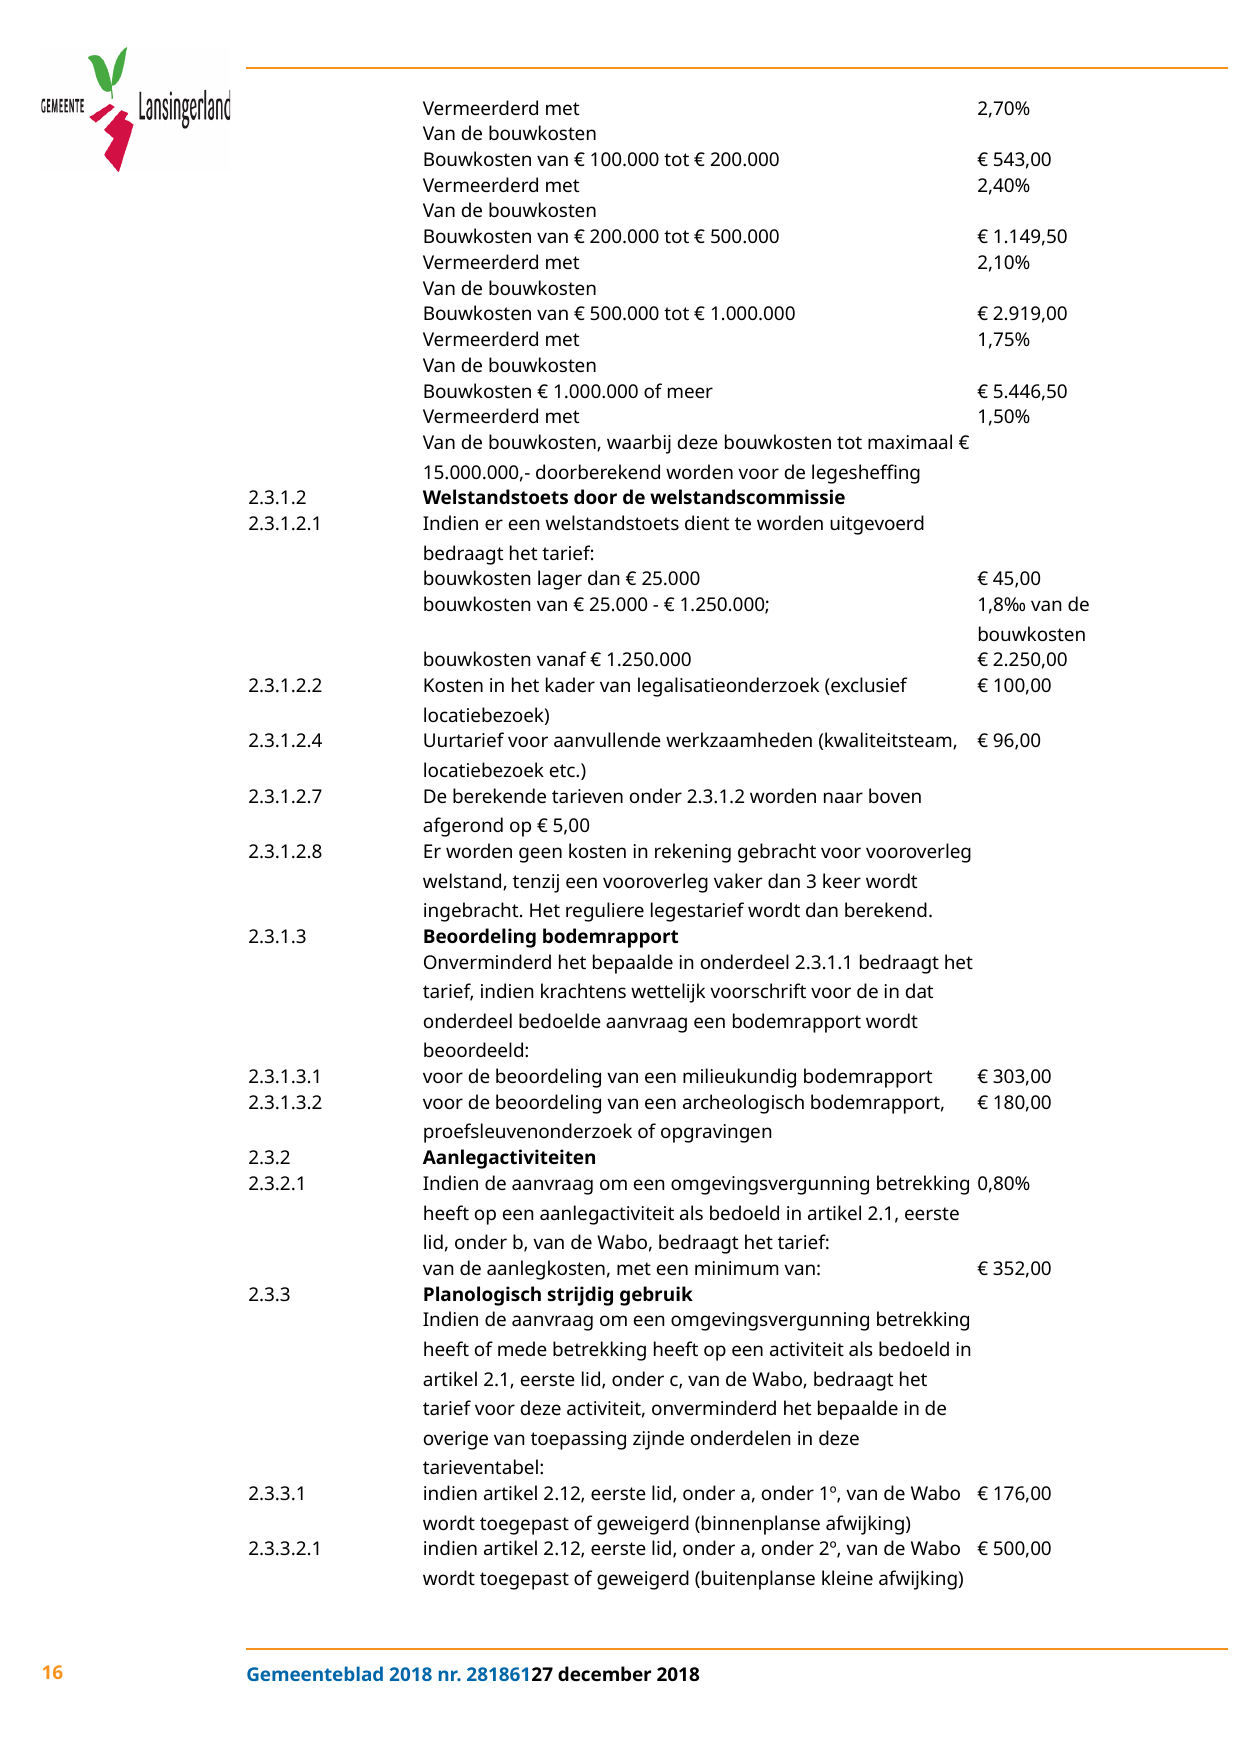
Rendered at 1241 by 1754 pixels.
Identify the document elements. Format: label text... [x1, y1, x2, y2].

table_cell 2.3.2.1 [248, 1170, 423, 1255]
table_cell Bouwkosten van € 500.000 tot € 1.000.000 [423, 301, 977, 326]
table_cell [248, 429, 423, 484]
table_cell Van de bouwkosten, waarbij deze bouwkosten tot maximaal € 15.000.000,- doorberekend worden voor de legesheffing [423, 429, 977, 484]
table_cell Van de bouwkosten [423, 275, 977, 301]
table_cell 2.3.1.2 [248, 485, 423, 510]
table_cell [248, 275, 423, 301]
table_cell [248, 224, 423, 249]
table_cell [248, 378, 423, 403]
table_cell [248, 95, 423, 121]
table_cell van de aanlegkosten, met een minimum van: [423, 1255, 977, 1281]
table_cell [248, 146, 423, 172]
table_cell Vermeerderd met [423, 326, 977, 352]
table_cell [248, 566, 423, 591]
table_cell Beoordeling bodemrapport [423, 923, 977, 949]
table_cell [248, 949, 423, 1063]
table_cell voor de beoordeling van een archeologisch bodemrapport, proefsleuvenonderzoek of opgravingen [423, 1089, 977, 1144]
table_cell 2.3.2 [248, 1145, 423, 1170]
table_cell [977, 198, 1152, 223]
table_cell [248, 198, 423, 223]
table_cell 2,10% [977, 249, 1152, 275]
table_cell [977, 1145, 1152, 1170]
table_cell 1,8‰ van de bouwkosten [977, 591, 1152, 647]
table_cell 1,50% [977, 404, 1152, 429]
table_cell [248, 352, 423, 378]
table_cell [248, 404, 423, 429]
table_cell [977, 275, 1152, 301]
table_cell 2.3.1.3 [248, 923, 423, 949]
table_cell € 45,00 [977, 566, 1152, 591]
table_cell 2.3.3.1 [248, 1480, 423, 1536]
table_cell € 176,00 [977, 1480, 1152, 1536]
table_cell [248, 326, 423, 352]
table_cell indien artikel 2.12, eerste lid, onder a, onder 1º, van de Wabo wordt toegepast of geweigerd (binnenplanse afwijking) [423, 1480, 977, 1536]
table_cell [248, 647, 423, 672]
table_cell indien artikel 2.12, eerste lid, onder a, onder 2º, van de Wabo wordt toegepast of geweigerd (buitenplanse kleine afwijking) [423, 1536, 977, 1591]
table_cell Indien de aanvraag om een omgevingsvergunning betrekking heeft of mede betrekking heeft op een activiteit als bedoeld in artikel 2.1, eerste lid, onder c, van de Wabo, bedraagt het tarief voor deze activiteit, onverminderd het bepaalde in de overige van toepassing zijnde onderdelen in deze tarieventabel: [423, 1307, 977, 1480]
table_cell bouwkosten vanaf € 1.250.000 [423, 647, 977, 672]
table_cell [977, 485, 1152, 510]
table_cell € 100,00 [977, 673, 1152, 728]
table_cell [977, 352, 1152, 378]
table_cell Indien er een welstandstoets dient te worden uitgevoerd bedraagt het tarief: [423, 510, 977, 566]
table_cell [248, 1307, 423, 1480]
table_cell Vermeerderd met [423, 404, 977, 429]
table_cell [977, 949, 1152, 1063]
table_cell bouwkosten lager dan € 25.000 [423, 566, 977, 591]
table_cell Bouwkosten van € 100.000 tot € 200.000 [423, 146, 977, 172]
picture [41, 47, 231, 172]
table_cell € 2.250,00 [977, 647, 1152, 672]
table_cell € 543,00 [977, 146, 1152, 172]
table_cell 2.3.1.2.1 [248, 510, 423, 566]
table_cell Onverminderd het bepaalde in onderdeel 2.3.1.1 bedraagt het tarief, indien krachtens wettelijk voorschrift voor de in dat onderdeel bedoelde aanvraag een bodemrapport wordt beoordeeld: [423, 949, 977, 1063]
table_cell [977, 429, 1152, 484]
table_cell € 180,00 [977, 1089, 1152, 1144]
table_cell 2.3.1.2.7 [248, 783, 423, 838]
table_cell [248, 591, 423, 647]
table_cell Welstandstoets door de welstandscommissie [423, 485, 977, 510]
table_cell Er worden geen kosten in rekening gebracht voor vooroverleg welstand, tenzij een vooroverleg vaker dan 3 keer wordt ingebracht. Het reguliere legestarief wordt dan berekend. [423, 838, 977, 923]
table_cell 2.3.3.2.1 [248, 1536, 423, 1591]
table_cell Kosten in het kader van legalisatieonderzoek (exclusief locatiebezoek) [423, 673, 977, 728]
table_cell 0,80% [977, 1170, 1152, 1255]
table_cell 2.3.1.2.4 [248, 728, 423, 783]
table_cell € 5.446,50 [977, 378, 1152, 403]
table_cell Bouwkosten € 1.000.000 of meer [423, 378, 977, 403]
table_cell Van de bouwkosten [423, 121, 977, 146]
table_cell [977, 838, 1152, 923]
table_cell Van de bouwkosten [423, 198, 977, 223]
table_cell 2.3.1.2.8 [248, 838, 423, 923]
table_cell 1,75% [977, 326, 1152, 352]
table_cell Aanlegactiviteiten [423, 1145, 977, 1170]
table_cell 2.3.1.3.1 [248, 1064, 423, 1089]
table_cell De berekende tarieven onder 2.3.1.2 worden naar boven afgerond op € 5,00 [423, 783, 977, 838]
table_cell [977, 923, 1152, 949]
table_cell 2,40% [977, 172, 1152, 198]
table_cell 2,70% [977, 95, 1152, 121]
table_cell Van de bouwkosten [423, 352, 977, 378]
table_cell 2.3.1.3.2 [248, 1089, 423, 1144]
table_cell Vermeerderd met [423, 95, 977, 121]
table_cell € 352,00 [977, 1255, 1152, 1281]
table_cell [977, 1307, 1152, 1480]
table_cell [248, 301, 423, 326]
table_cell € 500,00 [977, 1536, 1152, 1591]
table_cell [977, 1281, 1152, 1307]
table_cell [977, 783, 1152, 838]
table_cell 2.3.1.2.2 [248, 673, 423, 728]
table_cell [248, 121, 423, 146]
table_cell Bouwkosten van € 200.000 tot € 500.000 [423, 224, 977, 249]
table_cell [248, 249, 423, 275]
table_cell 2.3.3 [248, 1281, 423, 1307]
table_cell Vermeerderd met [423, 172, 977, 198]
table_cell [977, 510, 1152, 566]
table_cell Planologisch strijdig gebruik [423, 1281, 977, 1307]
table_cell voor de beoordeling van een milieukundig bodemrapport [423, 1064, 977, 1089]
table_cell Indien de aanvraag om een omgevingsvergunning betrekking heeft op een aanlegactiviteit als bedoeld in artikel 2.1, eerste lid, onder b, van de Wabo, bedraagt het tarief: [423, 1170, 977, 1255]
table_cell bouwkosten van € 25.000 - € 1.250.000; [423, 591, 977, 647]
table_cell [248, 172, 423, 198]
table_cell € 96,00 [977, 728, 1152, 783]
table_cell Vermeerderd met [423, 249, 977, 275]
table_cell [977, 121, 1152, 146]
table_cell Uurtarief voor aanvullende werkzaamheden (kwaliteitsteam, locatiebezoek etc.) [423, 728, 977, 783]
table_cell [248, 1255, 423, 1281]
table_cell € 303,00 [977, 1064, 1152, 1089]
table_cell € 2.919,00 [977, 301, 1152, 326]
table_cell € 1.149,50 [977, 224, 1152, 249]
